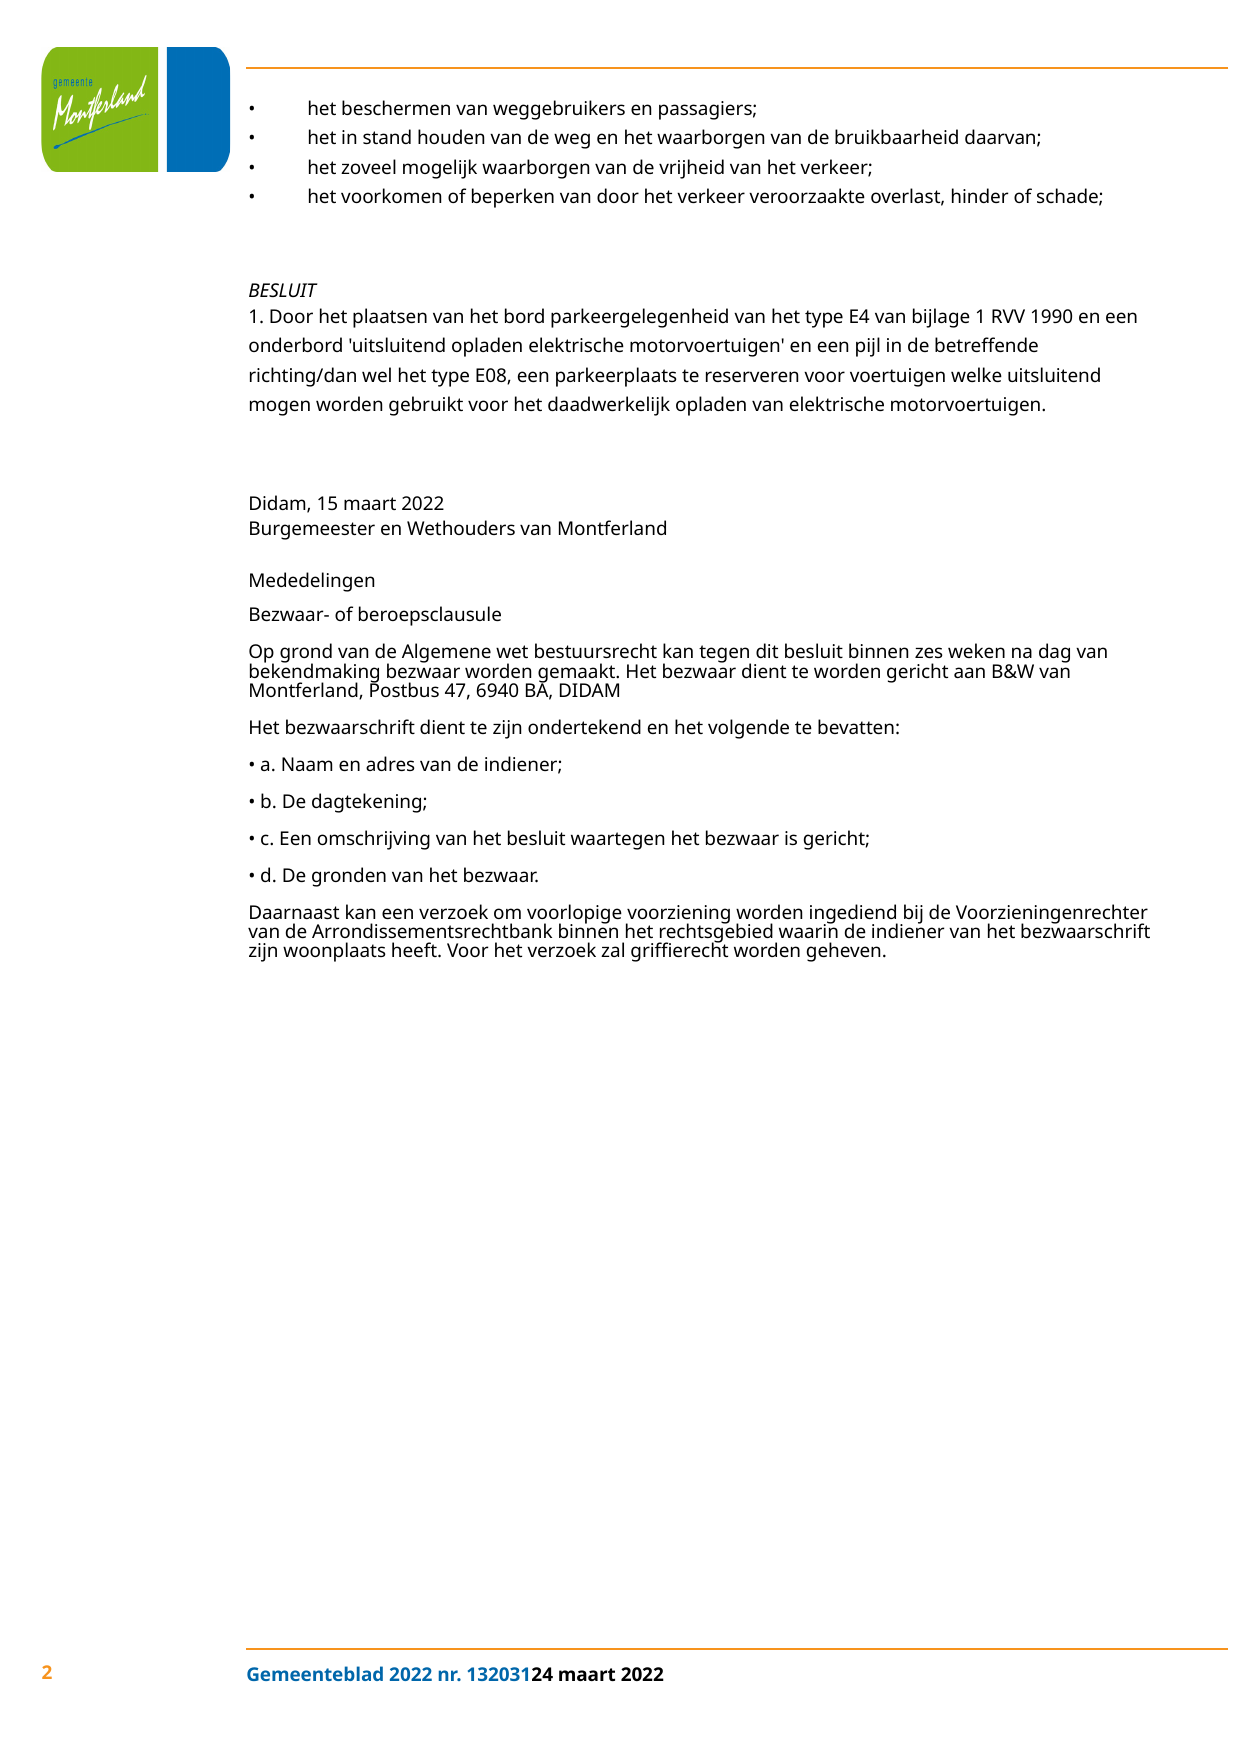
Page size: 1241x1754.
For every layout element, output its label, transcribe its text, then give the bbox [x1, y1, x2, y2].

list het beschermen van weggebruikers en passagiers; [248, 95, 1152, 121]
text • b. De dagtekening; [248, 793, 1152, 812]
text Mededelingen [248, 567, 1152, 593]
text 1. Door het plaatsen van het bord parkeergelegenheid van het type E4 van bijlage 1 RVV 1990 en een onderbord 'uitsluitend opladen elektrische motorvoertuigen' en een pijl in de betreffende richting/dan wel het type E08, een parkeerplaats te reserveren voor voertuigen welke uitsluitend mogen worden gebruikt voor het daadwerkelijk opladen van elektrische motorvoertuigen. [248, 303, 1152, 417]
text • a. Naam en adres van de indiener; [248, 756, 1152, 775]
text Daarnaast kan een verzoek om voorlopige voorziening worden ingediend bij de Voorzieningenrechter van de Arrondissementsrechtbank binnen het rechtsgebied waarin de indiener van het bezwaarschrift zijn woonplaats heeft. Voor het verzoek zal griffierecht worden geheven. [248, 904, 1152, 962]
text • c. Een omschrijving van het besluit waartegen het bezwaar is gericht; [248, 830, 1152, 849]
list het in stand houden van de weg en het waarborgen van de bruikbaarheid daarvan; [248, 124, 1152, 150]
text Op grond van de Algemene wet bestuursrecht kan tegen dit besluit binnen zes weken na dag van bekendmaking bezwaar worden gemaakt. Het bezwaar dient te worden gericht aan B&W van Montferland, Postbus 47, 6940 BA, DIDAM [248, 643, 1152, 701]
text BESLUIT [248, 277, 1152, 303]
list het voorkomen of beperken van door het verkeer veroorzaakte overlast, hinder of schade; [248, 183, 1152, 209]
text Didam, 15 maart 2022 [248, 490, 1152, 516]
list het zoveel mogelijk waarborgen van de vrijheid van het verkeer; [248, 154, 1152, 180]
text • d. De gronden van het bezwaar. [248, 867, 1152, 886]
text Bezwaar- of beroepsclausule [248, 606, 1152, 626]
text Burgemeester en Wethouders van Montferland [248, 516, 1152, 541]
picture [41, 47, 231, 172]
text Het bezwaarschrift dient te zijn ondertekend en het volgende te bevatten: [248, 719, 1152, 738]
